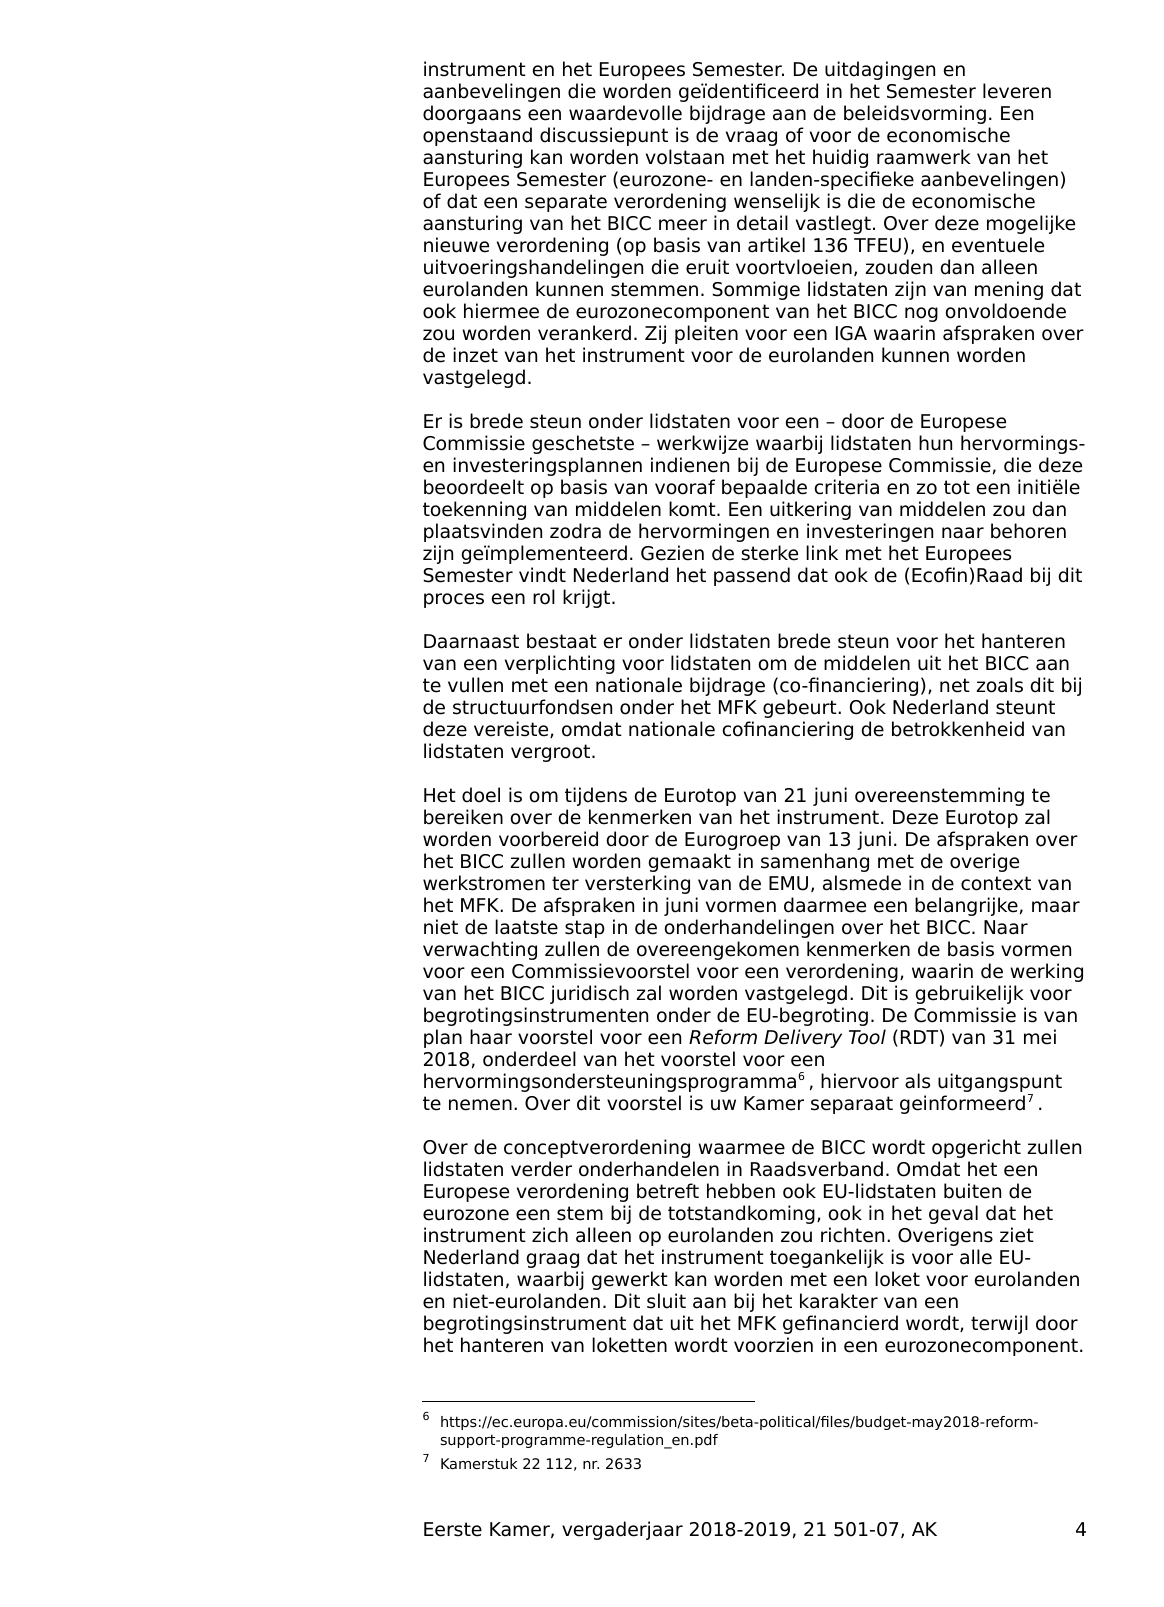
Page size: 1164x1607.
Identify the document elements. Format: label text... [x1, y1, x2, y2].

text Het doel is om tijdens de Eurotop van 21 juni overeenstemming te bereiken over de kenmerken van het instrument. Deze Eurotop zal worden voorbereid door de Eurogroep van 13 juni. De afspraken over het BICC zullen worden gemaakt in samenhang met de overige werkstromen ter versterking van de EMU, alsmede in de context van het MFK. De afspraken in juni vormen daarmee een belangrijke, maar niet de laatste stap in de onderhandelingen over het BICC. Naar verwachting zullen de overeengekomen kenmerken de basis vormen voor een Commissievoorstel voor een verordening, waarin de werking van het BICC juridisch zal worden vastgelegd. Dit is gebruikelijk voor begrotingsinstrumenten onder de EU-begroting. De Commissie is van plan haar voorstel voor een Reform Delivery Tool (RDT) van 31 mei 2018, onderdeel van het voorstel voor een hervormingsondersteuningsprogramma, hiervoor als uitgangspunt te nemen. Over dit voorstel is uw Kamer separaat geinformeerd. [422, 785, 1087, 1115]
text Er is brede steun onder lidstaten voor een – door de Europese Commissie geschetste – werkwijze waarbij lidstaten hun hervormings- en investeringsplannen indienen bij de Europese Commissie, die deze beoordeelt op basis van vooraf bepaalde criteria en zo tot een initiële toekenning van middelen komt. Een uitkering van middelen zou dan plaatsvinden zodra de hervormingen en investeringen naar behoren zijn geïmplementeerd. Gezien de sterke link met het Europees Semester vindt Nederland het passend dat ook de (Ecofin)Raad bij dit proces een rol krijgt. [422, 411, 1087, 609]
text Over de conceptverordening waarmee de BICC wordt opgericht zullen lidstaten verder onderhandelen in Raadsverband. Omdat het een Europese verordening betreft hebben ook EU-lidstaten buiten de eurozone een stem bij de totstandkoming, ook in het geval dat het instrument zich alleen op eurolanden zou richten. Overigens ziet Nederland graag dat het instrument toegankelijk is voor alle EU-lidstaten, waarbij gewerkt kan worden met een loket voor eurolanden en niet-eurolanden. Dit sluit aan bij het karakter van een begrotingsinstrument dat uit het MFK gefinancierd wordt, terwijl door het hanteren van loketten wordt voorzien in een eurozonecomponent. [422, 1137, 1087, 1357]
text Kamerstuk 22 112, nr. 2633 [422, 1452, 1087, 1474]
text https://ec.europa.eu/commission/sites/beta-political/files/budget-may2018-reform-support-programme-regulation_en.pdf [422, 1410, 1087, 1449]
text instrument en het Europees Semester. De uitdagingen en aanbevelingen die worden geïdentificeerd in het Semester leveren doorgaans een waardevolle bijdrage aan de beleidsvorming. Een openstaand discussiepunt is de vraag of voor de economische aansturing kan worden volstaan met het huidig raamwerk van het Europees Semester (eurozone- en landen-specifieke aanbevelingen) of dat een separate verordening wenselijk is die de economische aansturing van het BICC meer in detail vastlegt. Over deze mogelijke nieuwe verordening (op basis van artikel 136 TFEU), en eventuele uitvoeringshandelingen die eruit voortvloeien, zouden dan alleen eurolanden kunnen stemmen. Sommige lidstaten zijn van mening dat ook hiermee de eurozonecomponent van het BICC nog onvoldoende zou worden verankerd. Zij pleiten voor een IGA waarin afspraken over de inzet van het instrument voor de eurolanden kunnen worden vastgelegd. [422, 59, 1087, 389]
text Daarnaast bestaat er onder lidstaten brede steun voor het hanteren van een verplichting voor lidstaten om de middelen uit het BICC aan te vullen met een nationale bijdrage (co-financiering), net zoals dit bij de structuurfondsen onder het MFK gebeurt. Ook Nederland steunt deze vereiste, omdat nationale cofinanciering de betrokkenheid van lidstaten vergroot. [422, 631, 1087, 763]
